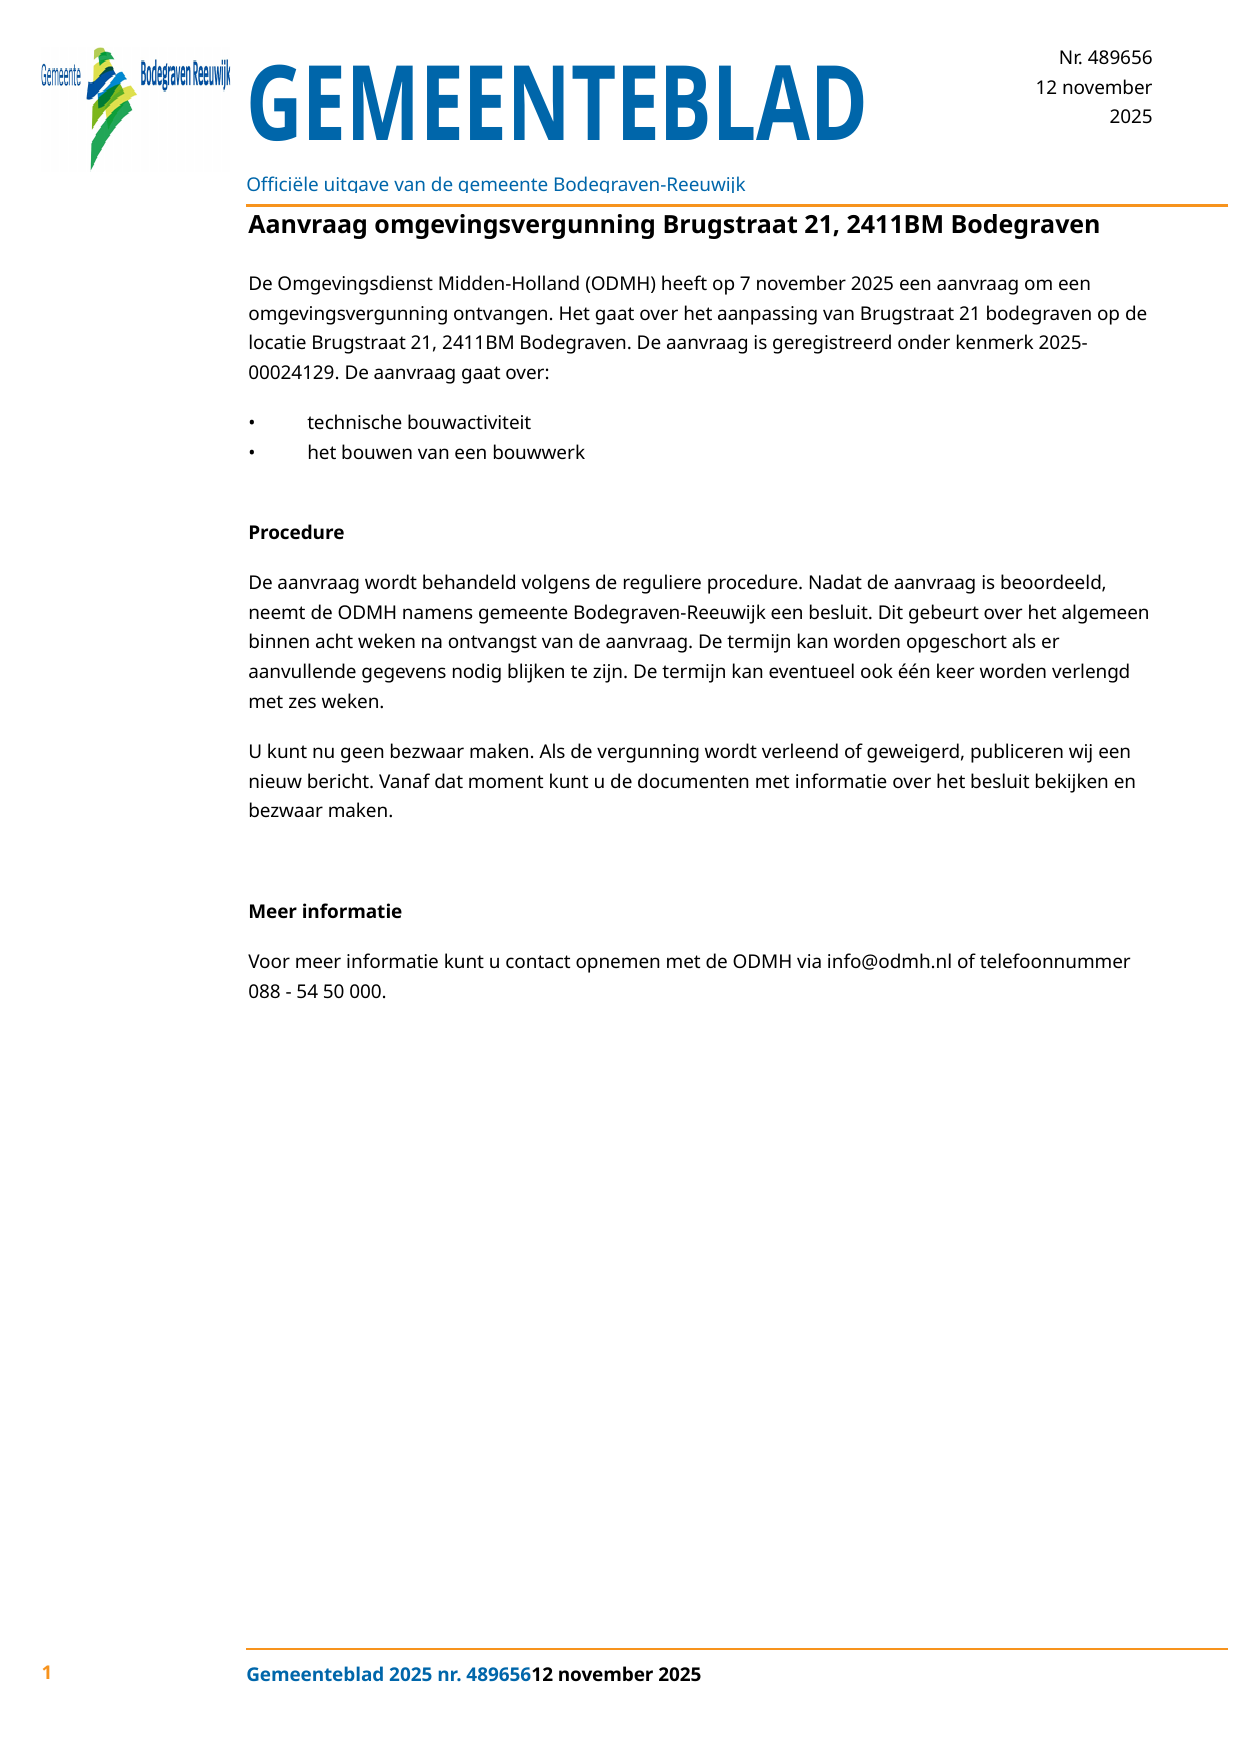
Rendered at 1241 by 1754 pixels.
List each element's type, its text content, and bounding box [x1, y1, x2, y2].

list technische bouwactiviteit [248, 409, 1152, 435]
text De Omgevingsdienst Midden-Holland (ODMH) heeft op 7 november 2025 een aanvraag om een omgevingsvergunning ontvangen. Het gaat over het aanpassing van Brugstraat 21 bodegraven op de locatie Brugstraat 21, 2411BM Bodegraven. De aanvraag is geregistreerd onder kenmerk 2025-00024129. De aanvraag gaat over: [248, 270, 1152, 385]
text Meer informatie [248, 898, 1152, 924]
text Voor meer informatie kunt u contact opnemen met de ODMH via info@odmh.nl of telefoonnummer 088 - 54 50 000. [248, 949, 1152, 1004]
text U kunt nu geen bezwaar maken. Als de vergunning wordt verleend of geweigerd, publiceren wij een nieuw bericht. Vanaf dat moment kunt u de documenten met informatie over het besluit bekijken en bezwaar maken. [248, 738, 1152, 823]
picture [41, 47, 231, 172]
list het bouwen van een bouwwerk [248, 439, 1152, 465]
text Procedure [248, 519, 1152, 545]
text Aanvraag omgevingsvergunning Brugstraat 21, 2411BM Bodegraven [248, 207, 1152, 241]
text De aanvraag wordt behandeld volgens de reguliere procedure. Nadat de aanvraag is beoordeeld, neemt de ODMH namens gemeente Bodegraven-Reeuwijk een besluit. Dit gebeurt over het algemeen binnen acht weken na ontvangst van de aanvraag. De termijn kan worden opgeschort als er aanvullende gegevens nodig blijken te zijn. De termijn kan eventueel ook één keer worden verlengd met zes weken. [248, 569, 1152, 713]
